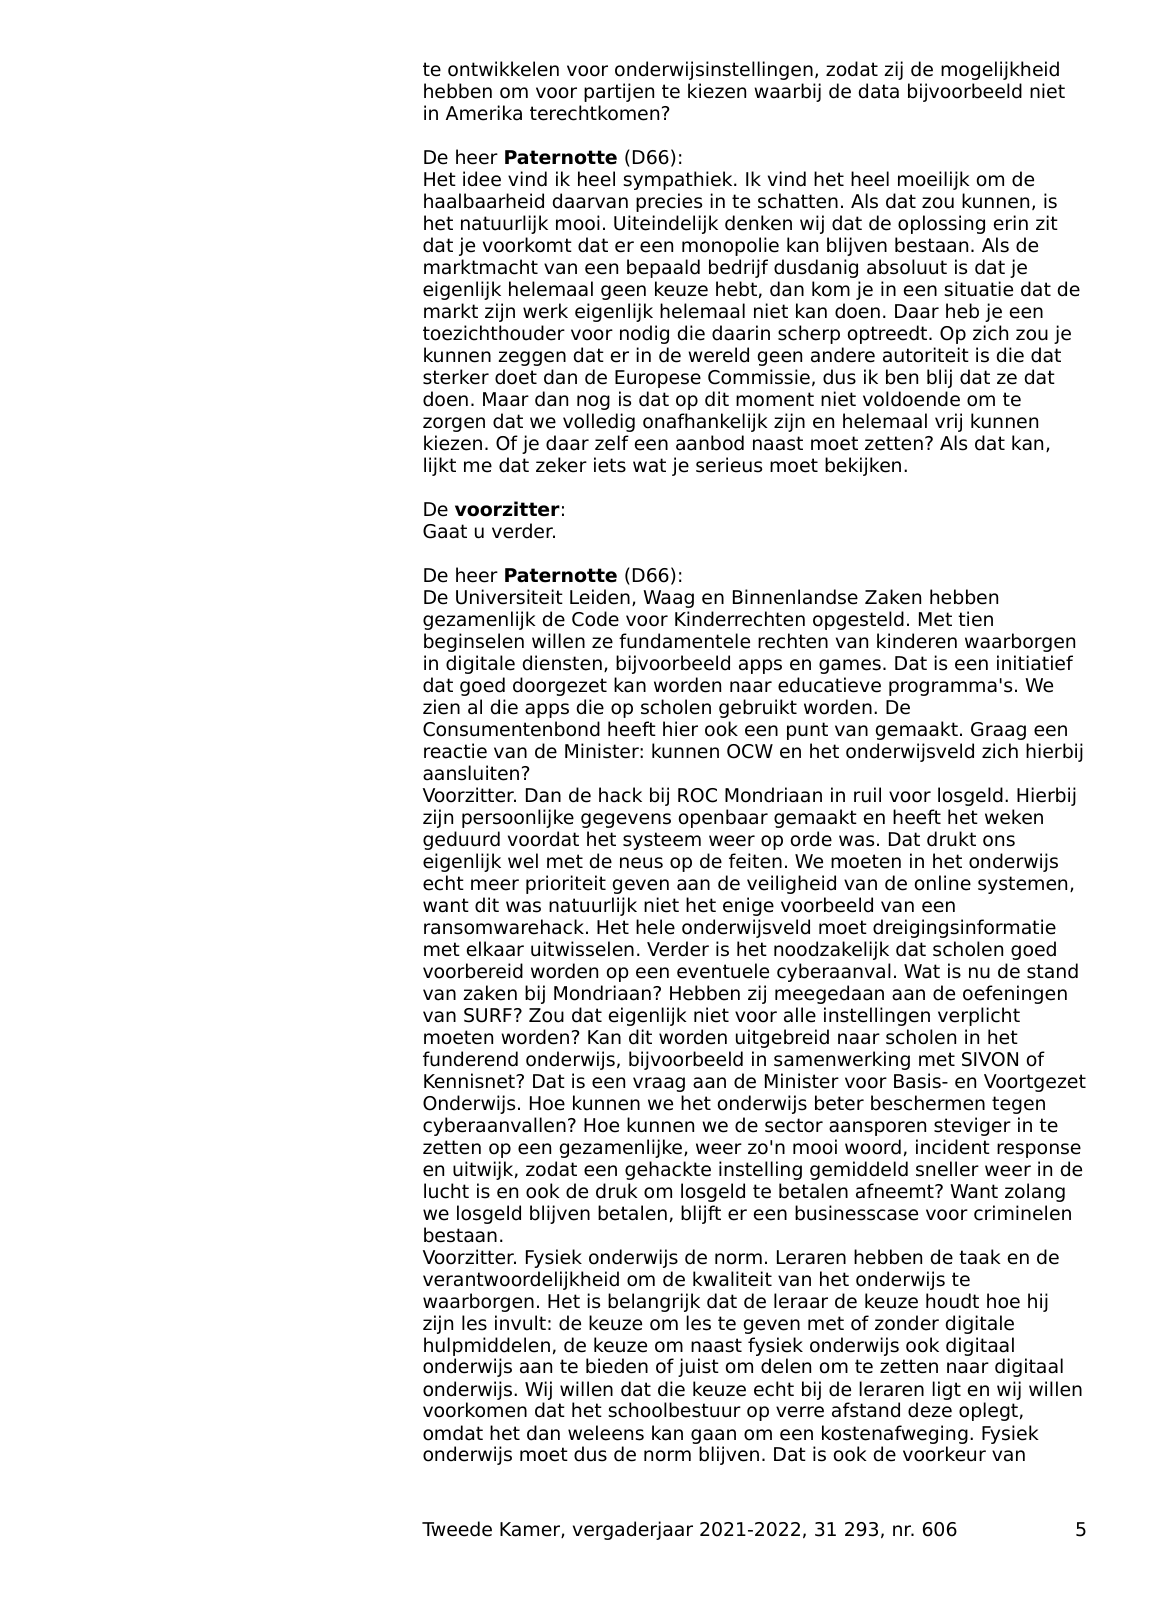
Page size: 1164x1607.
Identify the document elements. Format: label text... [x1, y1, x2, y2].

text De heer Paternotte (D66): [422, 565, 1087, 587]
text De voorzitter: [422, 499, 1087, 521]
text te ontwikkelen voor onderwijsinstellingen, zodat zij de mogelijkheid hebben om voor partijen te kiezen waarbij de data bijvoorbeeld niet in Amerika terechtkomen? [422, 59, 1087, 125]
text De Universiteit Leiden, Waag en Binnenlandse Zaken hebben gezamenlijk de Code voor Kinderrechten opgesteld. Met tien beginselen willen ze fundamentele rechten van kinderen waarborgen in digitale diensten, bijvoorbeeld apps en games. Dat is een initiatief dat goed doorgezet kan worden naar educatieve programma's. We zien al die apps die op scholen gebruikt worden. De Consumentenbond heeft hier ook een punt van gemaakt. Graag een reactie van de Minister: kunnen OCW en het onderwijsveld zich hierbij aansluiten? [422, 587, 1087, 785]
text De heer Paternotte (D66): [422, 147, 1087, 169]
text Voorzitter. Dan de hack bij ROC Mondriaan in ruil voor losgeld. Hierbij zijn persoonlijke gegevens openbaar gemaakt en heeft het weken geduurd voordat het systeem weer op orde was. Dat drukt ons eigenlijk wel met de neus op de feiten. We moeten in het onderwijs echt meer prioriteit geven aan de veiligheid van de online systemen, want dit was natuurlijk niet het enige voorbeeld van een ransomwarehack. Het hele onderwijsveld moet dreigingsinformatie met elkaar uitwisselen. Verder is het noodzakelijk dat scholen goed voorbereid worden op een eventuele cyberaanval. Wat is nu de stand van zaken bij Mondriaan? Hebben zij meegedaan aan de oefeningen van SURF? Zou dat eigenlijk niet voor alle instellingen verplicht moeten worden? Kan dit worden uitgebreid naar scholen in het funderend onderwijs, bijvoorbeeld in samenwerking met SIVON of Kennisnet? Dat is een vraag aan de Minister voor Basis- en Voortgezet Onderwijs. Hoe kunnen we het onderwijs beter beschermen tegen cyberaanvallen? Hoe kunnen we de sector aansporen steviger in te zetten op een gezamenlijke, weer zo'n mooi woord, incident response en uitwijk, zodat een gehackte instelling gemiddeld sneller weer in de lucht is en ook de druk om losgeld te betalen afneemt? Want zolang we losgeld blijven betalen, blijft er een businesscase voor criminelen bestaan. [422, 785, 1087, 1247]
text Gaat u verder. [422, 521, 1087, 543]
text Voorzitter. Fysiek onderwijs de norm. Leraren hebben de taak en de verantwoordelijkheid om de kwaliteit van het onderwijs te waarborgen. Het is belangrijk dat de leraar de keuze houdt hoe hij zijn les invult: de keuze om les te geven met of zonder digitale hulpmiddelen, de keuze om naast fysiek onderwijs ook digitaal onderwijs aan te bieden of juist om delen om te zetten naar digitaal onderwijs. Wij willen dat die keuze echt bij de leraren ligt en wij willen voorkomen dat het schoolbestuur op verre afstand deze oplegt, omdat het dan weleens kan gaan om een kostenafweging. Fysiek onderwijs moet dus de norm blijven. Dat is ook de voorkeur van [422, 1247, 1087, 1466]
text Het idee vind ik heel sympathiek. Ik vind het heel moeilijk om de haalbaarheid daarvan precies in te schatten. Als dat zou kunnen, is het natuurlijk mooi. Uiteindelijk denken wij dat de oplossing erin zit dat je voorkomt dat er een monopolie kan blijven bestaan. Als de marktmacht van een bepaald bedrijf dusdanig absoluut is dat je eigenlijk helemaal geen keuze hebt, dan kom je in een situatie dat de markt zijn werk eigenlijk helemaal niet kan doen. Daar heb je een toezichthouder voor nodig die daarin scherp optreedt. Op zich zou je kunnen zeggen dat er in de wereld geen andere autoriteit is die dat sterker doet dan de Europese Commissie, dus ik ben blij dat ze dat doen. Maar dan nog is dat op dit moment niet voldoende om te zorgen dat we volledig onafhankelijk zijn en helemaal vrij kunnen kiezen. Of je daar zelf een aanbod naast moet zetten? Als dat kan, lijkt me dat zeker iets wat je serieus moet bekijken. [422, 169, 1087, 477]
